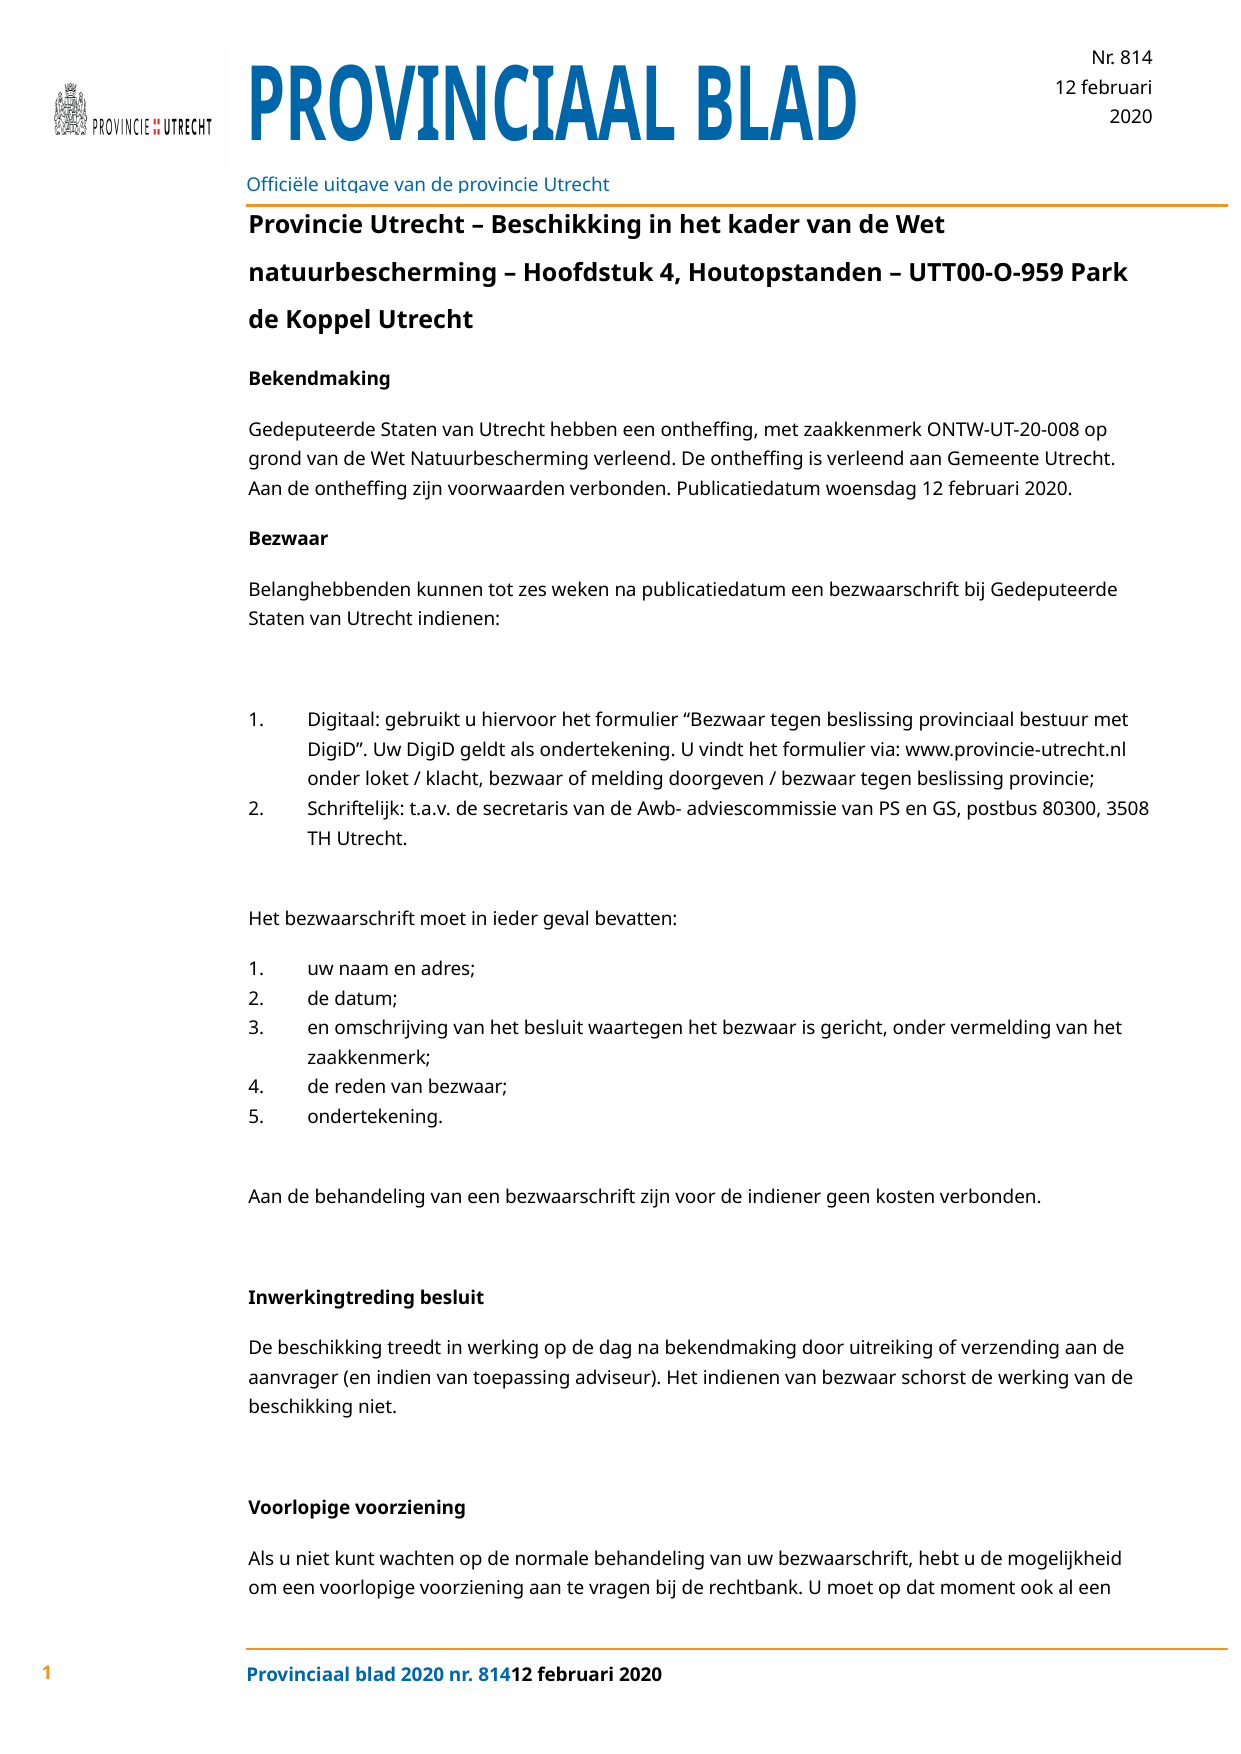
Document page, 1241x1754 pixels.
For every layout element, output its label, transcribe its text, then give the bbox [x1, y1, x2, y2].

text Gedeputeerde Staten van Utrecht hebben een ontheffing, met zaakkenmerk ONTW-UT-20-008 op grond van de Wet Natuurbescherming verleend. De ontheffing is verleend aan Gemeente Utrecht. Aan de ontheffing zijn voorwaarden verbonden. Publicatiedatum woensdag 12 februari 2020. [248, 416, 1152, 501]
list Schriftelijk: t.a.v. de secretaris van de Awb- adviescommissie van PS en GS, postbus 80300, 3508 TH Utrecht. [248, 795, 1152, 850]
list Digitaal: gebruikt u hiervoor het formulier “Bezwaar tegen beslissing provinciaal bestuur met DigiD”. Uw DigiD geldt als ondertekening. U vindt het formulier via: www.provincie-utrecht.nl onder loket / klacht, bezwaar of melding doorgeven / bezwaar tegen beslissing provincie; [248, 706, 1152, 791]
list en omschrijving van het besluit waartegen het bezwaar is gericht, onder vermelding van het zaakkenmerk; [248, 1014, 1152, 1069]
picture [41, 47, 231, 172]
text Het bezwaarschrift moet in ieder geval bevatten: [248, 905, 1152, 930]
text De beschikking treedt in werking op de dag na bekendmaking door uitreiking of verzending aan de aanvrager (en indien van toepassing adviseur). Het indienen van bezwaar schorst de werking van de beschikking niet. [248, 1334, 1152, 1419]
list uw naam en adres; [248, 955, 1152, 981]
text Aan de behandeling van een bezwaarschrift zijn voor de indiener geen kosten verbonden. [248, 1183, 1152, 1209]
list de reden van bezwaar; [248, 1073, 1152, 1099]
text Als u niet kunt wachten op de normale behandeling van uw bezwaarschrift, hebt u de mogelijkheid om een voorlopige voorziening aan te vragen bij de rechtbank. U moet op dat moment ook al een [248, 1545, 1152, 1600]
text Bezwaar [248, 526, 1152, 551]
text Voorlopige voorziening [248, 1494, 1152, 1520]
list ondertekening. [248, 1103, 1152, 1129]
text Inwerkingtreding besluit [248, 1284, 1152, 1309]
text Belanghebbenden kunnen tot zes weken na publicatiedatum een bezwaarschrift bij Gedeputeerde Staten van Utrecht indienen: [248, 576, 1152, 631]
text Bekendmaking [248, 366, 1152, 391]
text Provincie Utrecht – Beschikking in het kader van de Wet natuurbescherming – Hoofdstuk 4, Houtopstanden – UTT00-O-959 Park de Koppel Utrecht [248, 207, 1152, 336]
list de datum; [248, 985, 1152, 1010]
